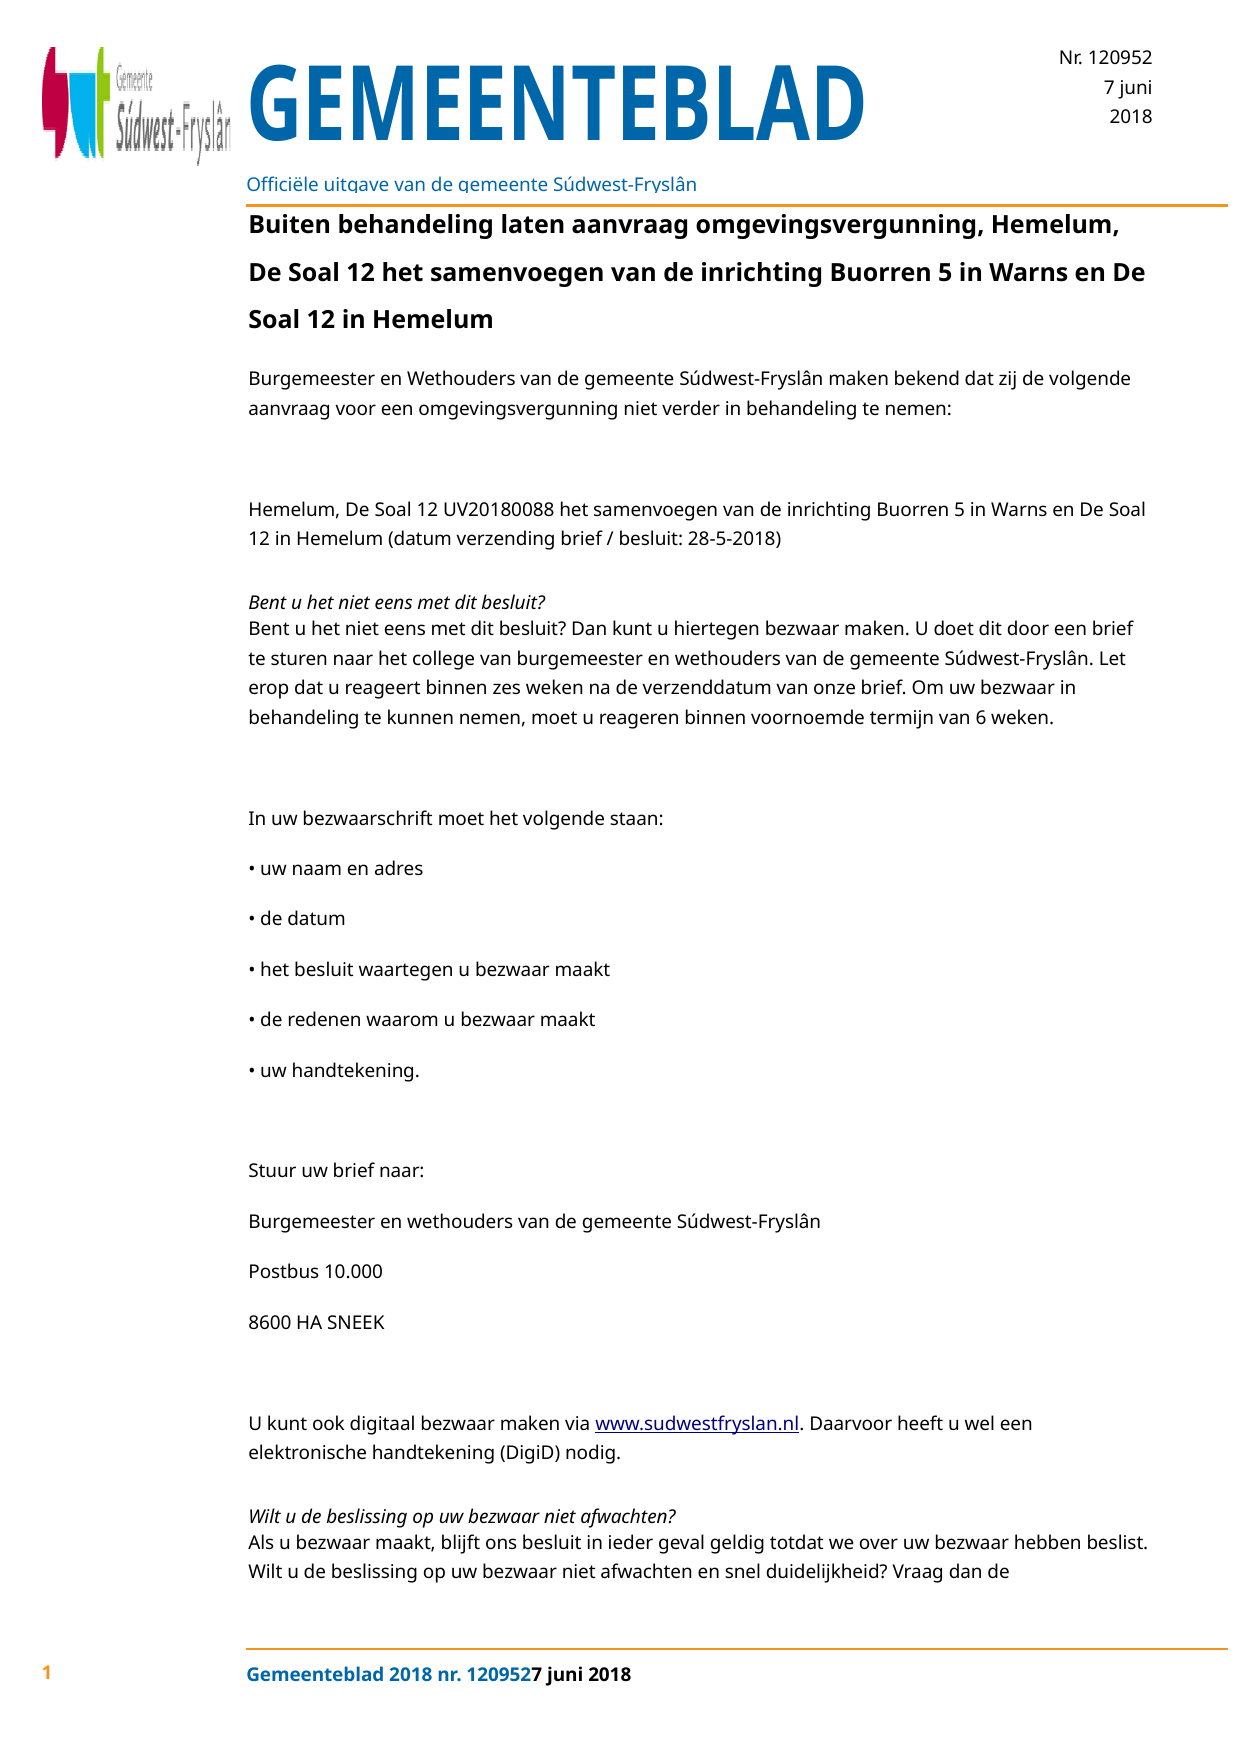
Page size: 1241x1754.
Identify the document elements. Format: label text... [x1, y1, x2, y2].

text Hemelum, De Soal 12 UV20180088 het samenvoegen van de inrichting Buorren 5 in Warns en De Soal 12 in Hemelum (datum verzending brief / besluit: 28-5-2018) [248, 496, 1152, 551]
text • uw naam en adres [248, 855, 1152, 881]
text Wilt u de beslissing op uw bezwaar niet afwachten? [248, 1503, 1152, 1529]
text • de redenen waarom u bezwaar maakt [248, 1006, 1152, 1032]
text U kunt ook digitaal bezwaar maken via www.sudwestfryslan.nl. Daarvoor heeft u wel een elektronische handtekening (DigiD) nodig. [248, 1410, 1152, 1465]
text Als u bezwaar maakt, blijft ons besluit in ieder geval geldig totdat we over uw bezwaar hebben beslist. Wilt u de beslissing op uw bezwaar niet afwachten en snel duidelijkheid? Vraag dan de [248, 1529, 1152, 1584]
text In uw bezwaarschrift moet het volgende staan: [248, 805, 1152, 831]
text Postbus 10.000 [248, 1258, 1152, 1284]
text Bent u het niet eens met dit besluit? Dan kunt u hiertegen bezwaar maken. U doet dit door een brief te sturen naar het college van burgemeester en wethouders van de gemeente Súdwest-Fryslân. Let erop dat u reageert binnen zes weken na de verzenddatum van onze brief. Om uw bezwaar in behandeling te kunnen nemen, moet u reageren binnen voornoemde termijn van 6 weken. [248, 615, 1152, 730]
text Buiten behandeling laten aanvraag omgevingsvergunning, Hemelum, De Soal 12 het samenvoegen van de inrichting Buorren 5 in Warns en De Soal 12 in Hemelum [248, 207, 1152, 336]
text Burgemeester en wethouders van de gemeente Súdwest-Fryslân [248, 1208, 1152, 1234]
text • de datum [248, 906, 1152, 931]
text Stuur uw brief naar: [248, 1158, 1152, 1183]
text • het besluit waartegen u bezwaar maakt [248, 956, 1152, 982]
picture [41, 47, 231, 172]
text Burgemeester en Wethouders van de gemeente Súdwest-Fryslân maken bekend dat zij de volgende aanvraag voor een omgevingsvergunning niet verder in behandeling te nemen: [248, 366, 1152, 421]
text Bent u het niet eens met dit besluit? [248, 589, 1152, 615]
text 8600 HA SNEEK [248, 1309, 1152, 1335]
text • uw handtekening. [248, 1057, 1152, 1083]
